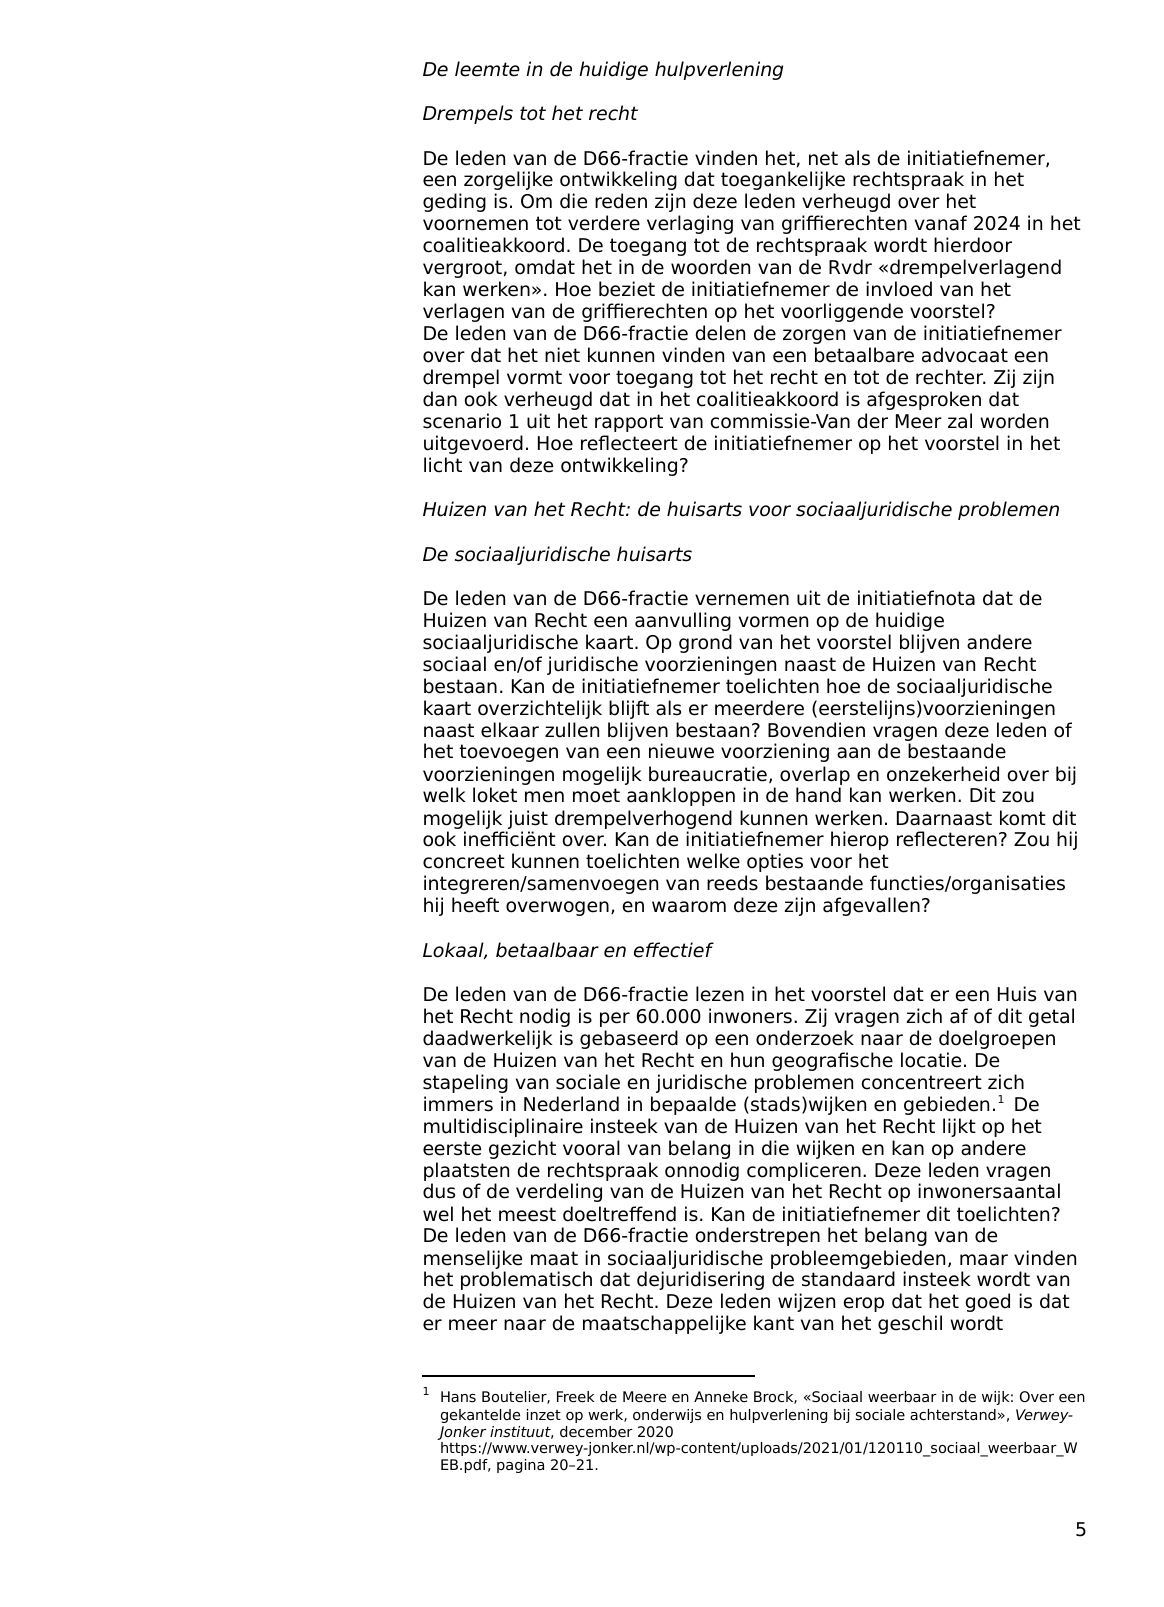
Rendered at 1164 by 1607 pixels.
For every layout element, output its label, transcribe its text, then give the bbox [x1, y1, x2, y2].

text De leden van de D66-fractie lezen in het voorstel dat er een Huis van het Recht nodig is per 60.000 inwoners. Zij vragen zich af of dit getal daadwerkelijk is gebaseerd op een onderzoek naar de doelgroepen van de Huizen van het Recht en hun geografische locatie. De stapeling van sociale en juridische problemen concentreert zich immers in Nederland in bepaalde (stads)wijken en gebieden. De multidisciplinaire insteek van de Huizen van het Recht lijkt op het eerste gezicht vooral van belang in die wijken en kan op andere plaatsten de rechtspraak onnodig compliceren. Deze leden vragen dus of de verdeling van de Huizen van het Recht op inwonersaantal wel het meest doeltreffend is. Kan de initiatiefnemer dit toelichten? [422, 984, 1087, 1225]
subtitle Drempels tot het recht [422, 103, 1087, 125]
subtitle De sociaaljuridische huisarts [422, 543, 1087, 565]
subtitle De leemte in de huidige hulpverlening [422, 59, 1087, 81]
text De leden van de D66-fractie onderstrepen het belang van de menselijke maat in sociaaljuridische probleemgebieden, maar vinden het problematisch dat dejuridisering de standaard insteek wordt van de Huizen van het Recht. Deze leden wijzen erop dat het goed is dat er meer naar de maatschappelijke kant van het geschil wordt [422, 1225, 1087, 1335]
subtitle Huizen van het Recht: de huisarts voor sociaaljuridische problemen [422, 499, 1087, 521]
text Hans Boutelier, Freek de Meere en Anneke Brock, «Sociaal weerbaar in de wijk: Over een gekantelde inzet op werk, onderwijs en hulpverlening bij sociale achterstand», Verwey-Jonker instituut, december 2020 https://www.verwey-jonker.nl/wp-content/uploads/2021/01/120110_sociaal_weerbaar_WEB.pdf, pagina 20–21. [422, 1385, 1087, 1474]
text De leden van de D66-fractie delen de zorgen van de initiatiefnemer over dat het niet kunnen vinden van een betaalbare advocaat een drempel vormt voor toegang tot het recht en tot de rechter. Zij zijn dan ook verheugd dat in het coalitieakkoord is afgesproken dat scenario 1 uit het rapport van commissie-Van der Meer zal worden uitgevoerd. Hoe reflecteert de initiatiefnemer op het voorstel in het licht van deze ontwikkeling? [422, 323, 1087, 477]
subtitle Lokaal, betaalbaar en effectief [422, 939, 1087, 961]
text De leden van de D66-fractie vernemen uit de initiatiefnota dat de Huizen van Recht een aanvulling vormen op de huidige sociaaljuridische kaart. Op grond van het voorstel blijven andere sociaal en/of juridische voorzieningen naast de Huizen van Recht bestaan. Kan de initiatiefnemer toelichten hoe de sociaaljuridische kaart overzichtelijk blijft als er meerdere (eerstelijns)voorzieningen naast elkaar zullen blijven bestaan? Bovendien vragen deze leden of het toevoegen van een nieuwe voorziening aan de bestaande voorzieningen mogelijk bureaucratie, overlap en onzekerheid over bij welk loket men moet aankloppen in de hand kan werken. Dit zou mogelijk juist drempelverhogend kunnen werken. Daarnaast komt dit ook inefficiënt over. Kan de initiatiefnemer hierop reflecteren? Zou hij concreet kunnen toelichten welke opties voor het integreren/samenvoegen van reeds bestaande functies/organisaties hij heeft overwogen, en waarom deze zijn afgevallen? [422, 588, 1087, 917]
text De leden van de D66-fractie vinden het, net als de initiatiefnemer, een zorgelijke ontwikkeling dat toegankelijke rechtspraak in het geding is. Om die reden zijn deze leden verheugd over het voornemen tot verdere verlaging van griffierechten vanaf 2024 in het coalitieakkoord. De toegang tot de rechtspraak wordt hierdoor vergroot, omdat het in de woorden van de Rvdr «drempelverlagend kan werken». Hoe beziet de initiatiefnemer de invloed van het verlagen van de griffierechten op het voorliggende voorstel? [422, 147, 1087, 323]
